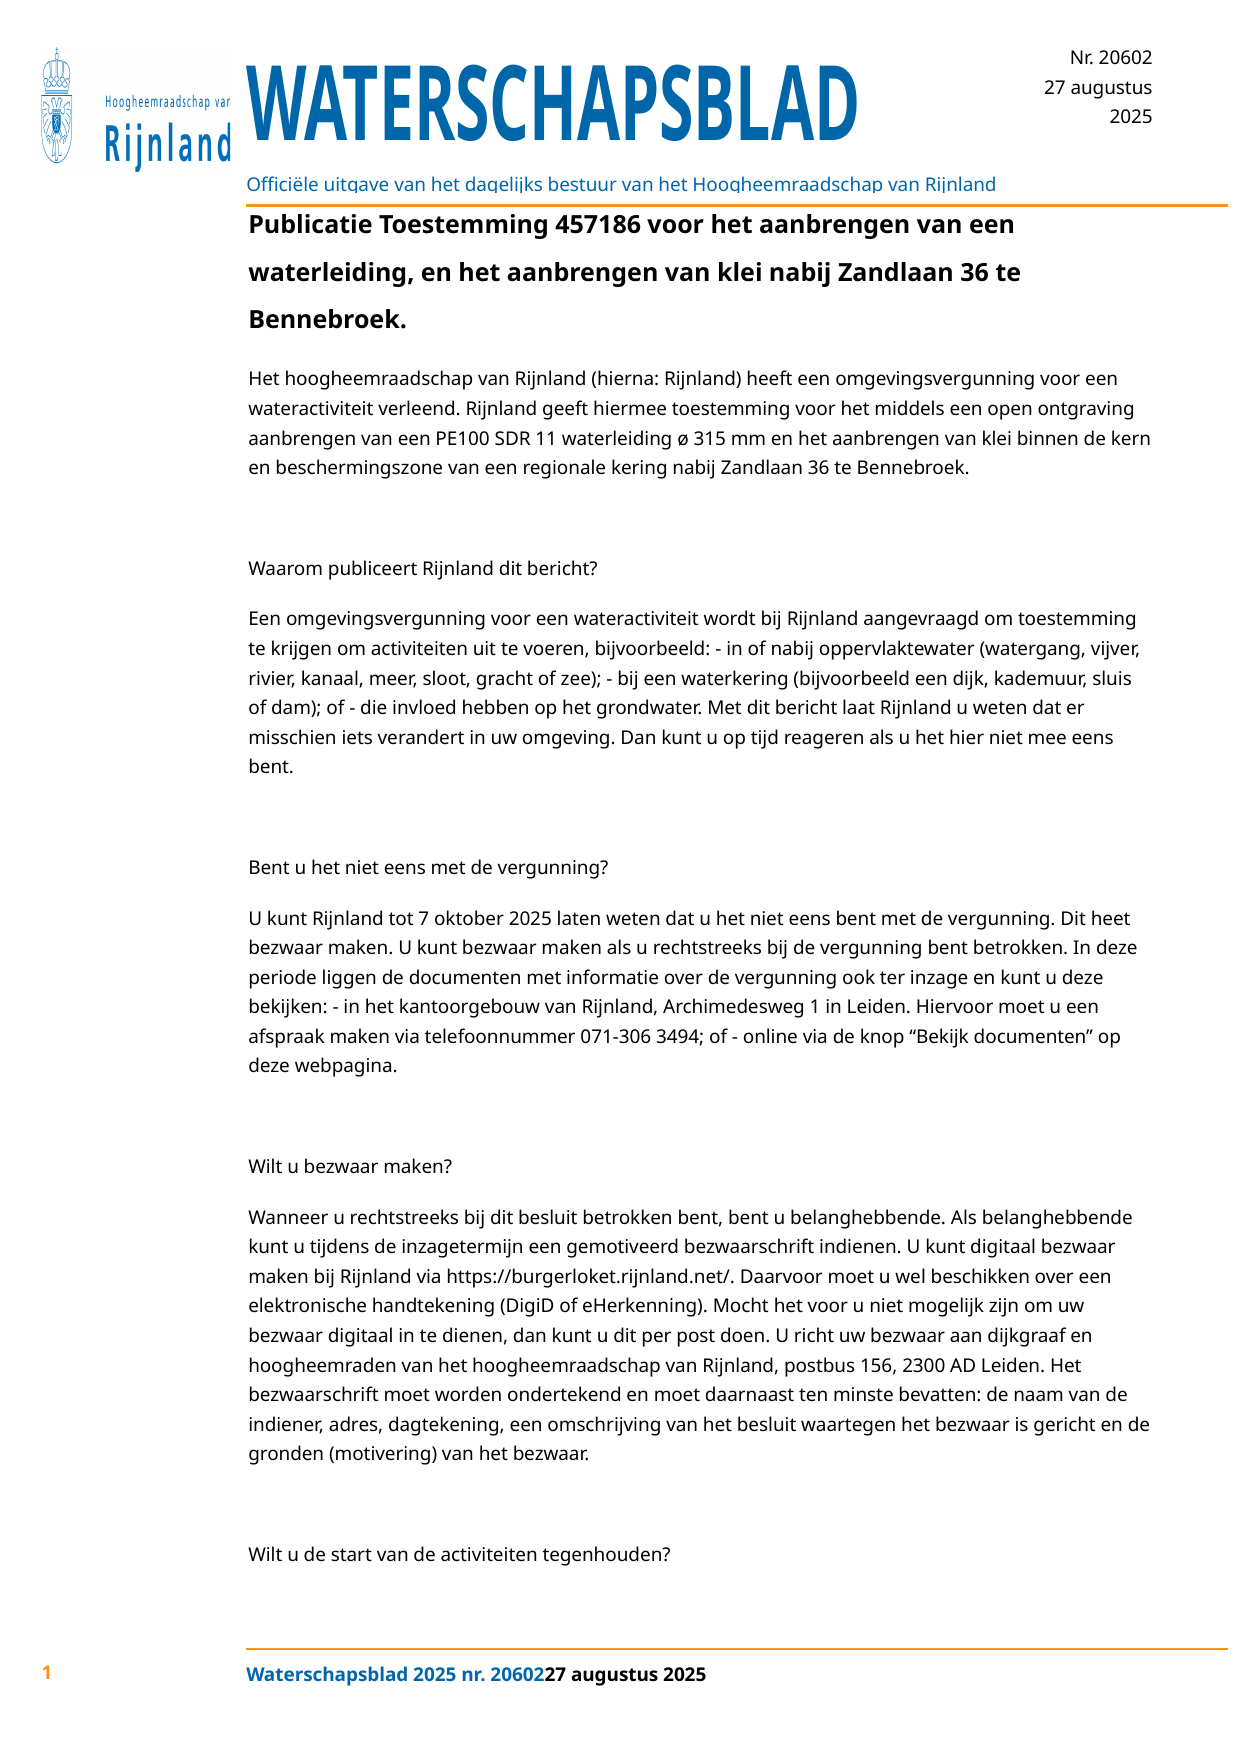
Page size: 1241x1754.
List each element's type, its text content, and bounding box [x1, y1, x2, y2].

text Wilt u bezwaar maken? [248, 1153, 1152, 1179]
picture [41, 47, 231, 172]
text Publicatie Toestemming 457186 voor het aanbrengen van een waterleiding, en het aanbrengen van klei nabij Zandlaan 36 te Bennebroek. [248, 207, 1152, 336]
text Het hoogheemraadschap van Rijnland (hierna: Rijnland) heeft een omgevingsvergunning voor een wateractiviteit verleend. Rijnland geeft hiermee toestemming voor het middels een open ontgraving aanbrengen van een PE100 SDR 11 waterleiding ø 315 mm en het aanbrengen van klei binnen de kern en beschermingszone van een regionale kering nabij Zandlaan 36 te Bennebroek. [248, 366, 1152, 480]
text Een omgevingsvergunning voor een wateractiviteit wordt bij Rijnland aangevraagd om toestemming te krijgen om activiteiten uit te voeren, bijvoorbeeld: - in of nabij oppervlaktewater (watergang, vijver, rivier, kanaal, meer, sloot, gracht of zee); - bij een waterkering (bijvoorbeeld een dijk, kademuur, sluis of dam); of - die invloed hebben op het grondwater. Met dit bericht laat Rijnland u weten dat er misschien iets verandert in uw omgeving. Dan kunt u op tijd reageren als u het hier niet mee eens bent. [248, 606, 1152, 779]
text Wanneer u rechtstreeks bij dit besluit betrokken bent, bent u belanghebbende. Als belanghebbende kunt u tijdens de inzagetermijn een gemotiveerd bezwaarschrift indienen. U kunt digitaal bezwaar maken bij Rijnland via https://burgerloket.rijnland.net/. Daarvoor moet u wel beschikken over een elektronische handtekening (DigiD of eHerkenning). Mocht het voor u niet mogelijk zijn om uw bezwaar digitaal in te dienen, dan kunt u dit per post doen. U richt uw bezwaar aan dijkgraaf en hoogheemraden van het hoogheemraadschap van Rijnland, postbus 156, 2300 AD Leiden. Het bezwaarschrift moet worden ondertekend en moet daarnaast ten minste bevatten: de naam van de indiener, adres, dagtekening, een omschrijving van het besluit waartegen het bezwaar is gericht en de gronden (motivering) van het bezwaar. [248, 1204, 1152, 1466]
text U kunt Rijnland tot 7 oktober 2025 laten weten dat u het niet eens bent met de vergunning. Dit heet bezwaar maken. U kunt bezwaar maken als u rechtstreeks bij de vergunning bent betrokken. In deze periode liggen de documenten met informatie over de vergunning ook ter inzage en kunt u deze bekijken: - in het kantoorgebouw van Rijnland, Archimedesweg 1 in Leiden. Hiervoor moet u een afspraak maken via telefoonnummer 071-306 3494; of - online via de knop “Bekijk documenten” op deze webpagina. [248, 905, 1152, 1078]
text Wilt u de start van de activiteiten tegenhouden? [248, 1541, 1152, 1567]
text Waarom publiceert Rijnland dit bericht? [248, 555, 1152, 581]
text Bent u het niet eens met de vergunning? [248, 854, 1152, 880]
